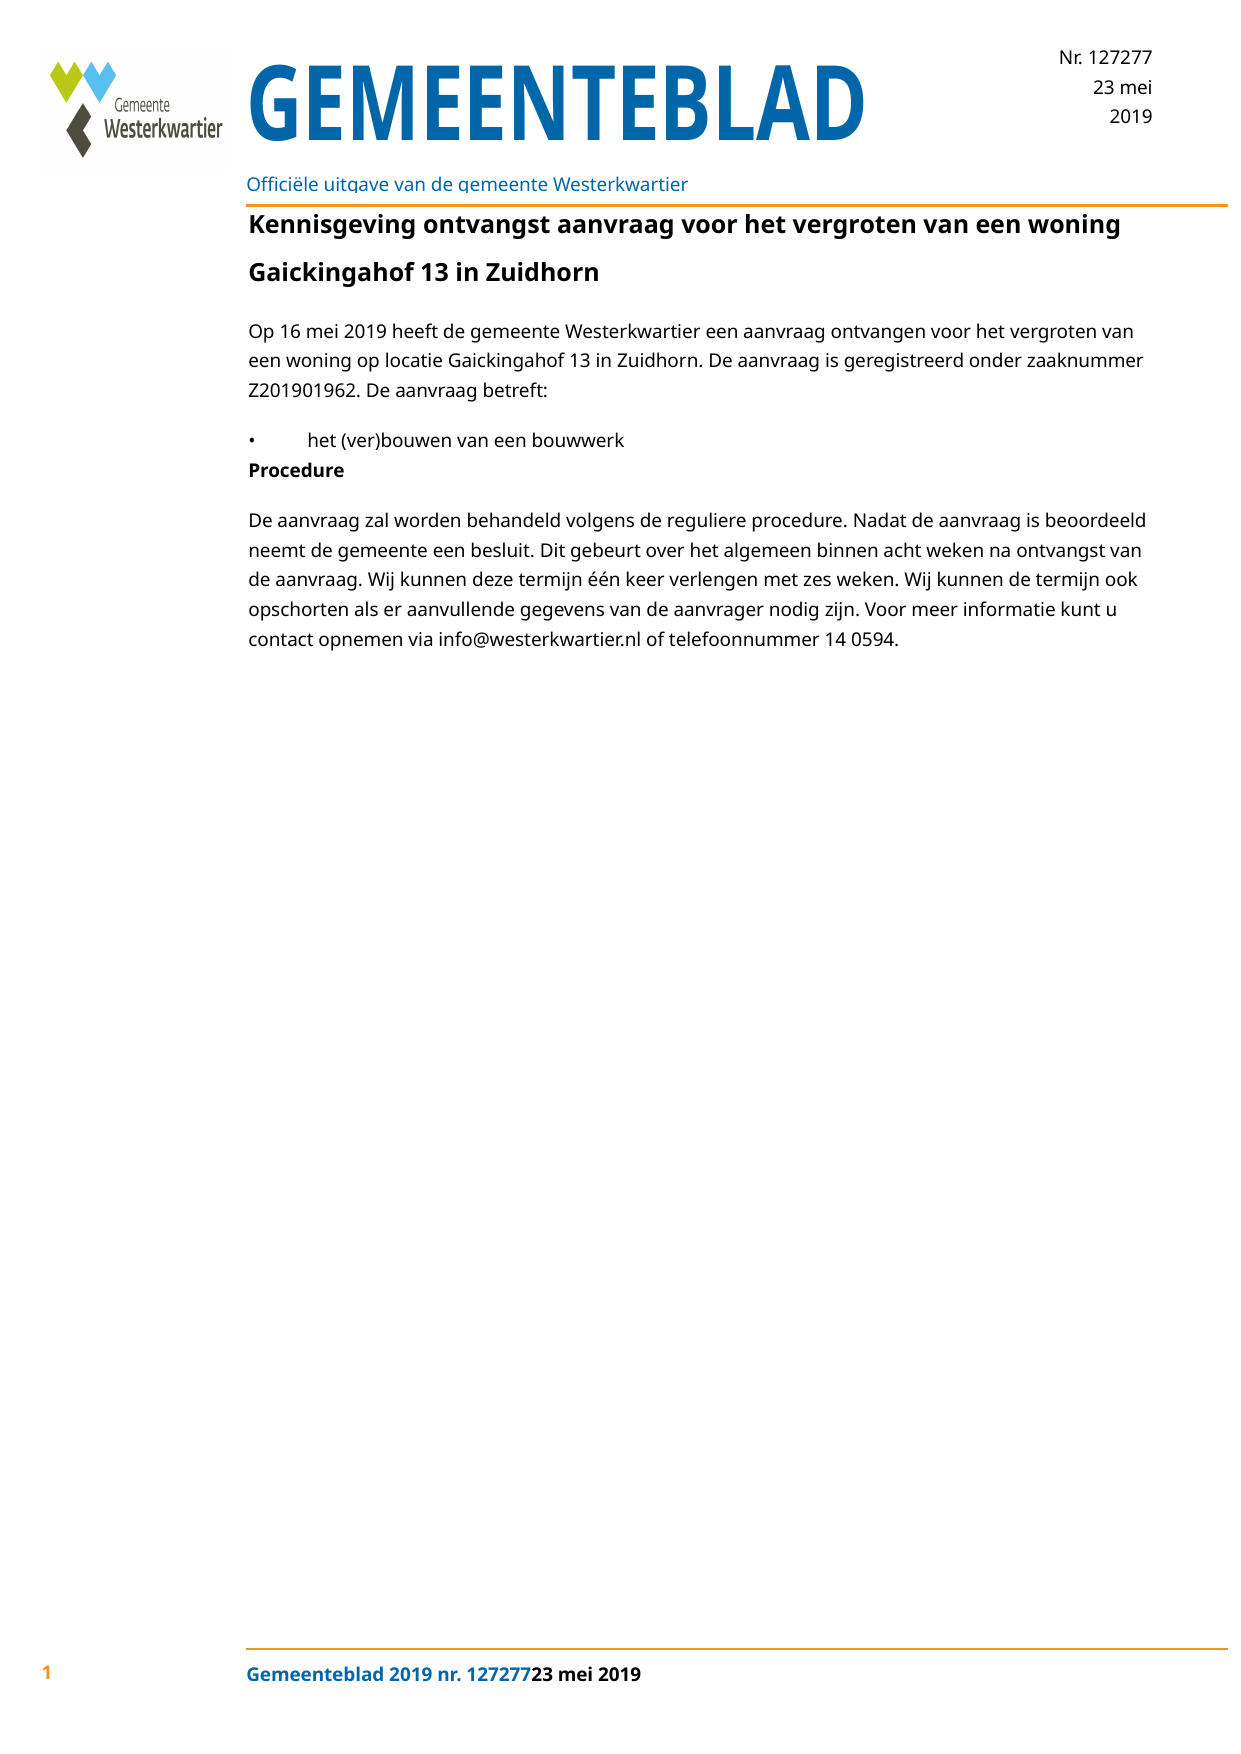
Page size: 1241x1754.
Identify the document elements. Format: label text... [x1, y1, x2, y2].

picture [41, 47, 231, 172]
text Op 16 mei 2019 heeft de gemeente Westerkwartier een aanvraag ontvangen voor het vergroten van een woning op locatie Gaickingahof 13 in Zuidhorn. De aanvraag is geregistreerd onder zaaknummer Z201901962. De aanvraag betreft: [248, 318, 1152, 403]
text Procedure [248, 457, 1152, 483]
text Kennisgeving ontvangst aanvraag voor het vergroten van een woning Gaickingahof 13 in Zuidhorn [248, 207, 1152, 288]
list het (ver)bouwen van een bouwwerk [248, 427, 1152, 453]
text De aanvraag zal worden behandeld volgens de reguliere procedure. Nadat de aanvraag is beoordeeld neemt de gemeente een besluit. Dit gebeurt over het algemeen binnen acht weken na ontvangst van de aanvraag. Wij kunnen deze termijn één keer verlengen met zes weken. Wij kunnen de termijn ook opschorten als er aanvullende gegevens van de aanvrager nodig zijn. Voor meer informatie kunt u contact opnemen via info@westerkwartier.nl of telefoonnummer 14 0594. [248, 507, 1152, 652]
